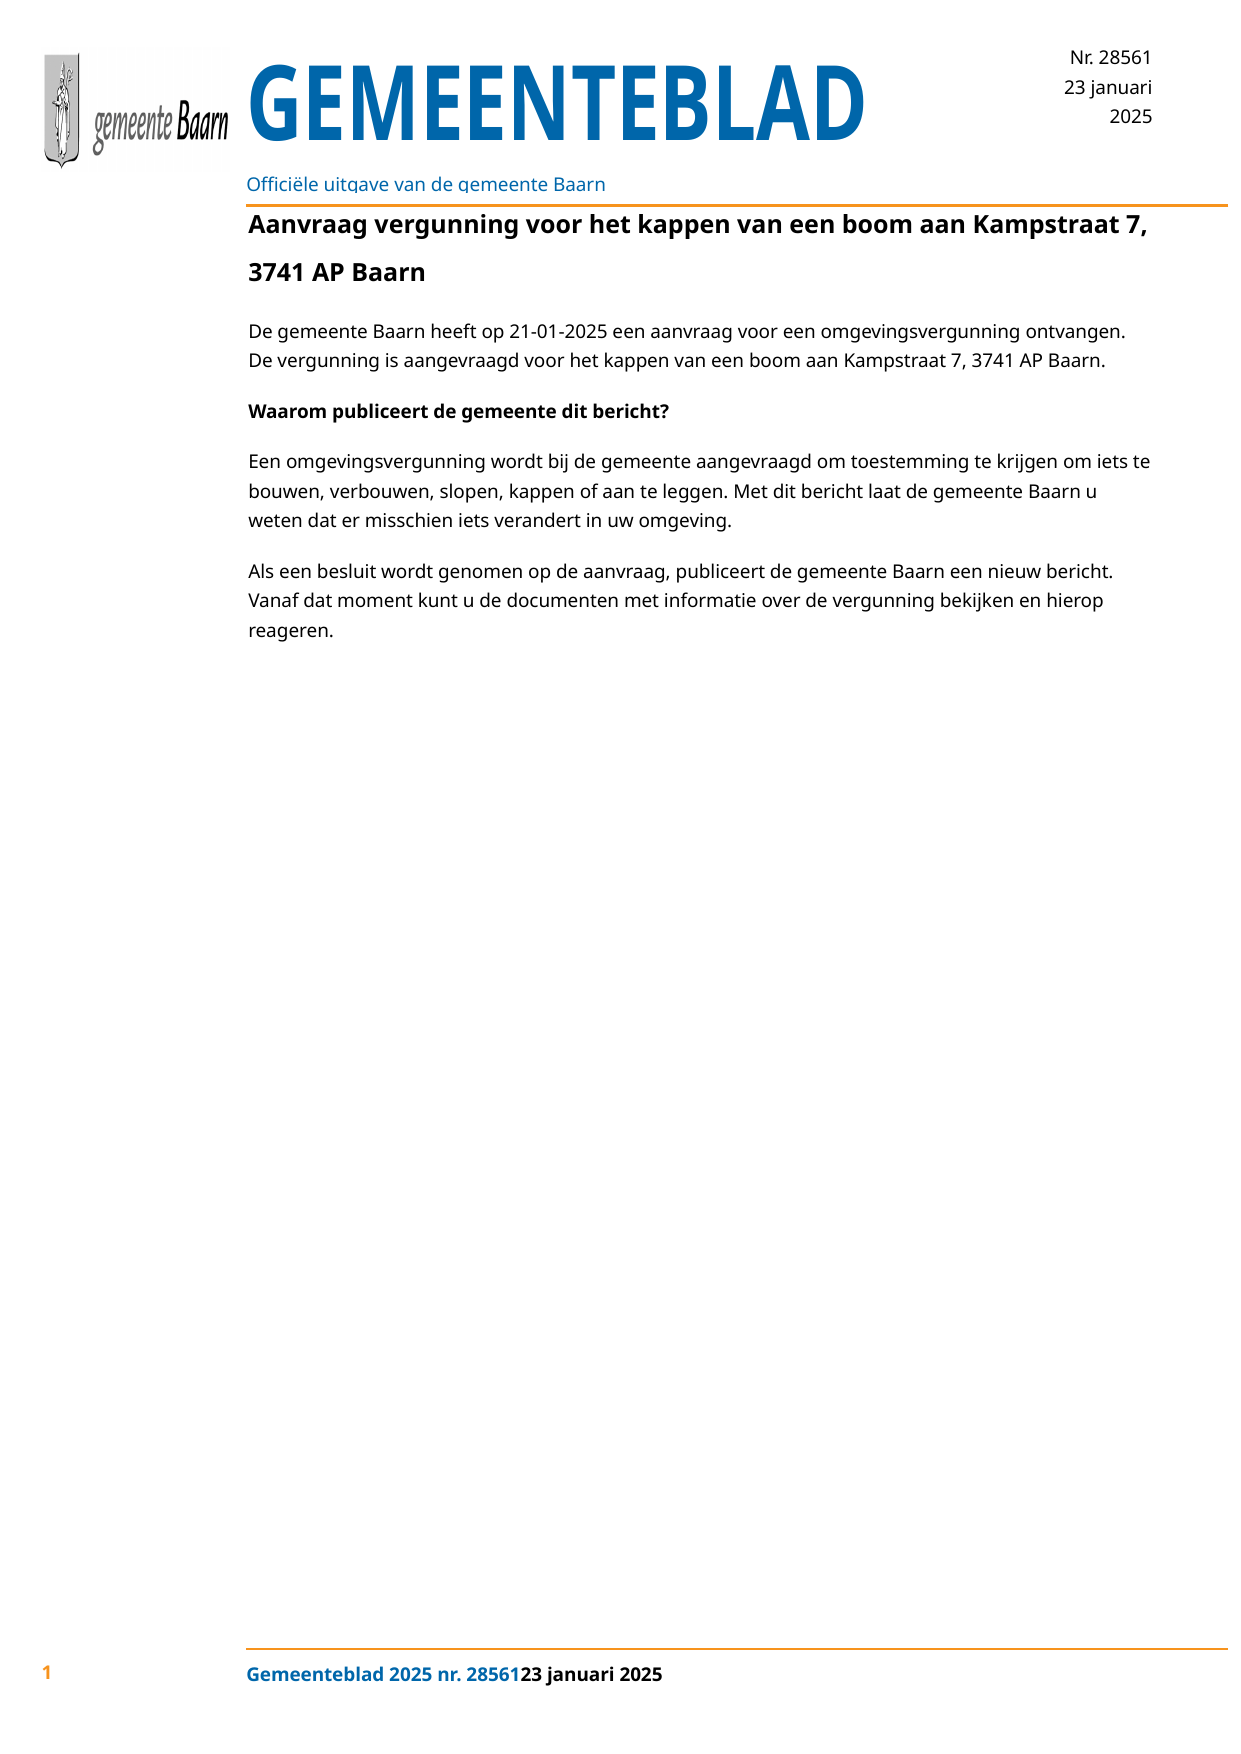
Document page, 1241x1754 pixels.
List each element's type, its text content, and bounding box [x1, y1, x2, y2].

text Een omgevingsvergunning wordt bij de gemeente aangevraagd om toestemming te krijgen om iets te bouwen, verbouwen, slopen, kappen of aan te leggen. Met dit bericht laat de gemeente Baarn u weten dat er misschien iets verandert in uw omgeving. [248, 448, 1152, 533]
text De gemeente Baarn heeft op 21-01-2025 een aanvraag voor een omgevingsvergunning ontvangen. De vergunning is aangevraagd voor het kappen van een boom aan Kampstraat 7, 3741 AP Baarn. [248, 318, 1152, 373]
text Aanvraag vergunning voor het kappen van een boom aan Kampstraat 7, 3741 AP Baarn [248, 207, 1152, 288]
picture [41, 47, 231, 172]
text Als een besluit wordt genomen op de aanvraag, publiceert de gemeente Baarn een nieuw bericht. Vanaf dat moment kunt u de documenten met informatie over de vergunning bekijken en hierop reageren. [248, 558, 1152, 643]
text Waarom publiceert de gemeente dit bericht? [248, 398, 1152, 424]
